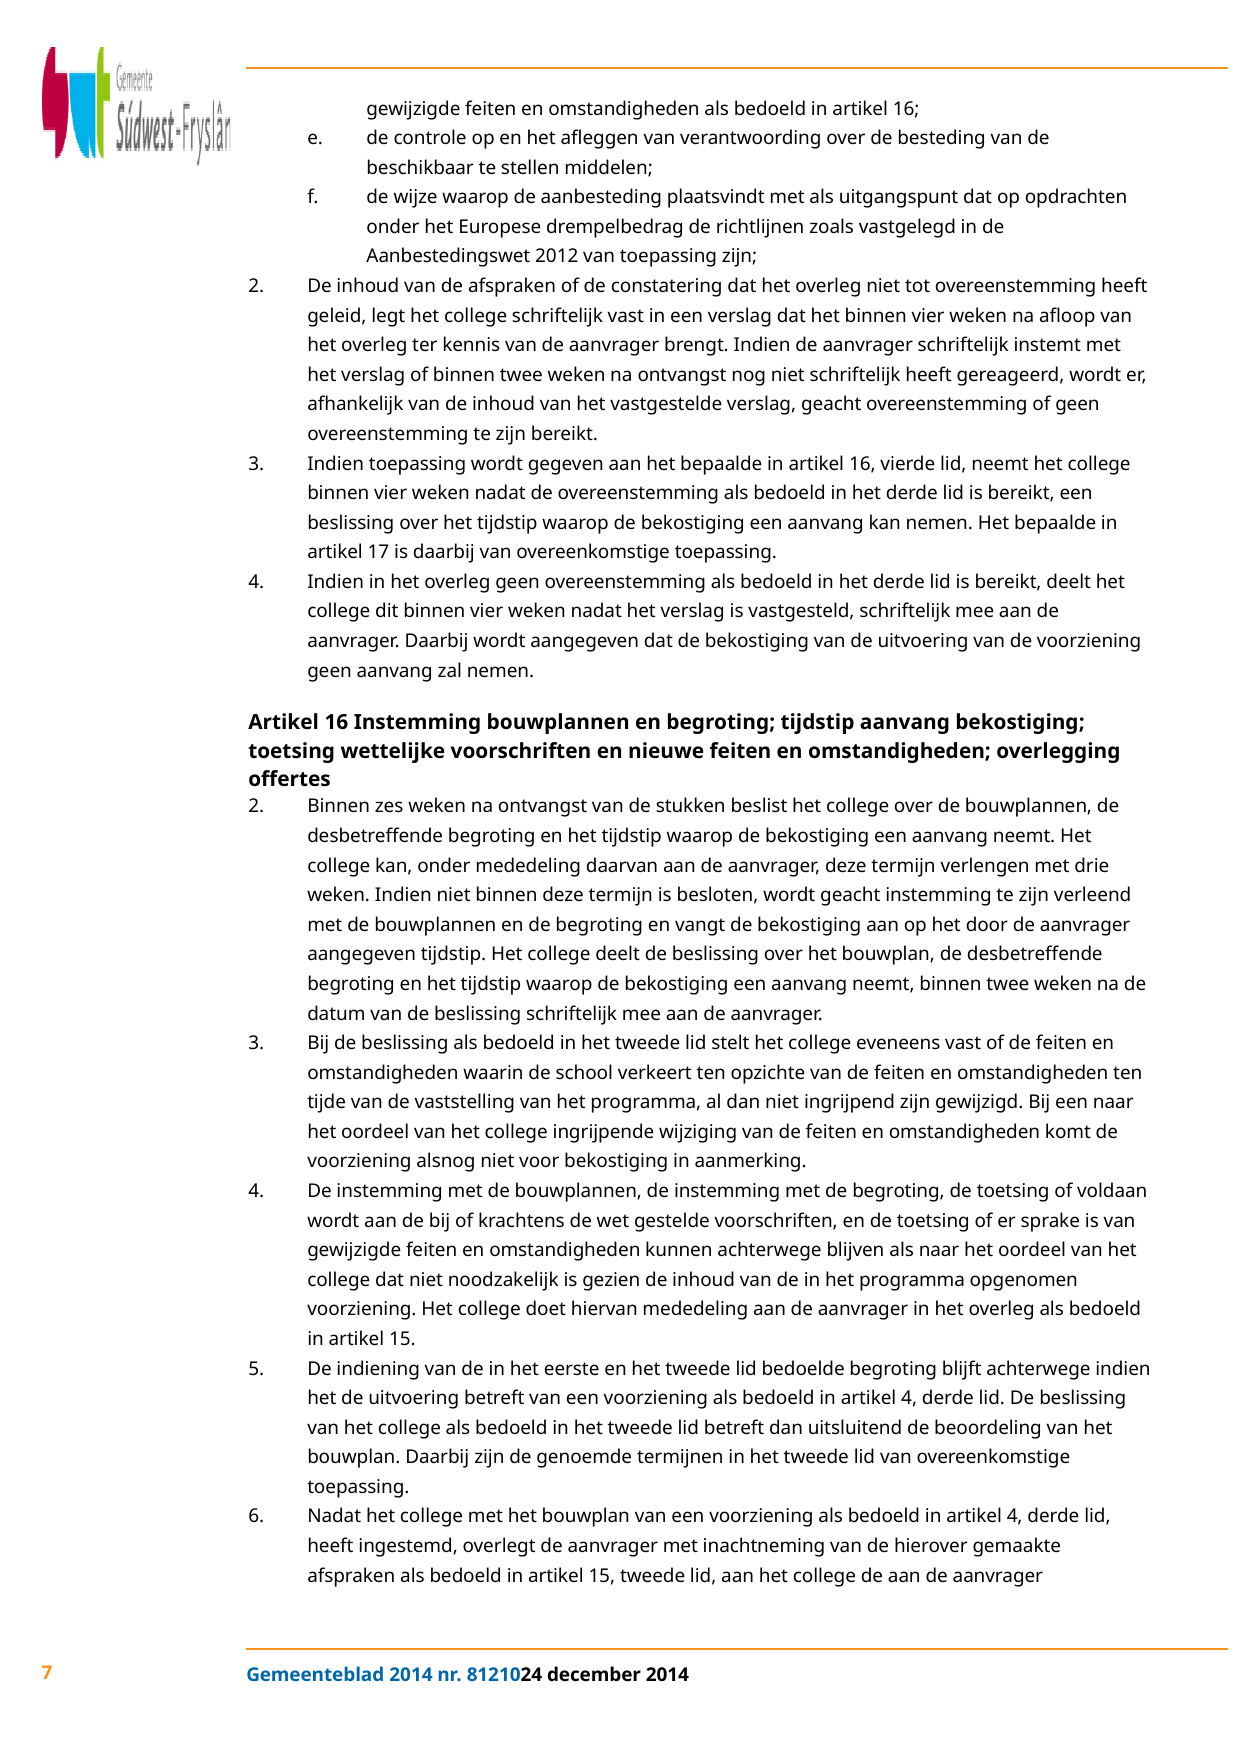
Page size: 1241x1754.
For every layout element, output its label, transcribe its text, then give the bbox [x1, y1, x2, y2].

list Indien toepassing wordt gegeven aan het bepaalde in artikel 16, vierde lid, neemt het college binnen vier weken nadat de overeenstemming als bedoeld in het derde lid is bereikt, een beslissing over het tijdstip waarop de bekostiging een aanvang kan nemen. Het bepaalde in artikel 17 is daarbij van overeenkomstige toepassing. [248, 450, 1152, 564]
list Nadat het college met het bouwplan van een voorziening als bedoeld in artikel 4, derde lid, heeft ingestemd, overlegt de aanvrager met inachtneming van de hierover gemaakte afspraken als bedoeld in artikel 15, tweede lid, aan het college de aan de aanvrager [248, 1503, 1152, 1587]
picture [41, 47, 231, 172]
list Indien in het overleg geen overeenstemming als bedoeld in het derde lid is bereikt, deelt het college dit binnen vier weken nadat het verslag is vastgesteld, schriftelijk mee aan de aanvrager. Daarbij wordt aangegeven dat de bekostiging van de uitvoering van de voorziening geen aanvang zal nemen. [248, 568, 1152, 683]
list de wijze waarop de aanbesteding plaatsvindt met als uitgangspunt dat op opdrachten onder het Europese drempelbedrag de richtlijnen zoals vastgelegd in de Aanbestedingswet 2012 van toepassing zijn; [307, 183, 1152, 268]
list de controle op en het afleggen van verantwoording over de besteding van de beschikbaar te stellen middelen; [307, 124, 1152, 180]
list De indiening van de in het eerste en het tweede lid bedoelde begroting blijft achterwege indien het de uitvoering betreft van een voorziening als bedoeld in artikel 4, derde lid. De beslissing van het college als bedoeld in het tweede lid betreft dan uitsluitend de beoordeling van het bouwplan. Daarbij zijn de genoemde termijnen in het tweede lid van overeenkomstige toepassing. [248, 1355, 1152, 1499]
list Binnen zes weken na ontvangst van de stukken beslist het college over de bouwplannen, de desbetreffende begroting en het tijdstip waarop de bekostiging een aanvang neemt. Het college kan, onder mededeling daarvan aan de aanvrager, deze termijn verlengen met drie weken. Indien niet binnen deze termijn is besloten, wordt geacht instemming te zijn verleend met de bouwplannen en de begroting en vangt de bekostiging aan op het door de aanvrager aangegeven tijdstip. Het college deelt de beslissing over het bouwplan, de desbetreffende begroting en het tijdstip waarop de bekostiging een aanvang neemt, binnen twee weken na de datum van de beslissing schriftelijk mee aan de aanvrager. [248, 793, 1152, 1025]
list De instemming met de bouwplannen, de instemming met de begroting, de toetsing of voldaan wordt aan de bij of krachtens de wet gestelde voorschriften, en de toetsing of er sprake is van gewijzigde feiten en omstandigheden kunnen achterwege blijven als naar het oordeel van het college dat niet noodzakelijk is gezien de inhoud van de in het programma opgenomen voorziening. Het college doet hiervan mededeling aan de aanvrager in het overleg als bedoeld in artikel 15. [248, 1177, 1152, 1351]
list Bij de beslissing als bedoeld in het tweede lid stelt het college eveneens vast of de feiten en omstandigheden waarin de school verkeert ten opzichte van de feiten en omstandigheden ten tijde van de vaststelling van het programma, al dan niet ingrijpend zijn gewijzigd. Bij een naar het oordeel van het college ingrijpende wijziging van de feiten en omstandigheden komt de voorziening alsnog niet voor bekostiging in aanmerking. [248, 1029, 1152, 1173]
list De inhoud van de afspraken of de constatering dat het overleg niet tot overeenstemming heeft geleid, legt het college schriftelijk vast in een verslag dat het binnen vier weken na afloop van het overleg ter kennis van de aanvrager brengt. Indien de aanvrager schriftelijk instemt met het verslag of binnen twee weken na ontvangst nog niet schriftelijk heeft gereageerd, wordt er, afhankelijk van de inhoud van het vastgestelde verslag, geacht overeenstemming of geen overeenstemming te zijn bereikt. [248, 272, 1152, 446]
text Artikel 16 Instemming bouwplannen en begroting; tijdstip aanvang bekostiging; toetsing wettelijke voorschriften en nieuwe feiten en omstandigheden; overlegging offertes [248, 707, 1152, 793]
list gewijzigde feiten en omstandigheden als bedoeld in artikel 16; [307, 95, 1152, 121]
